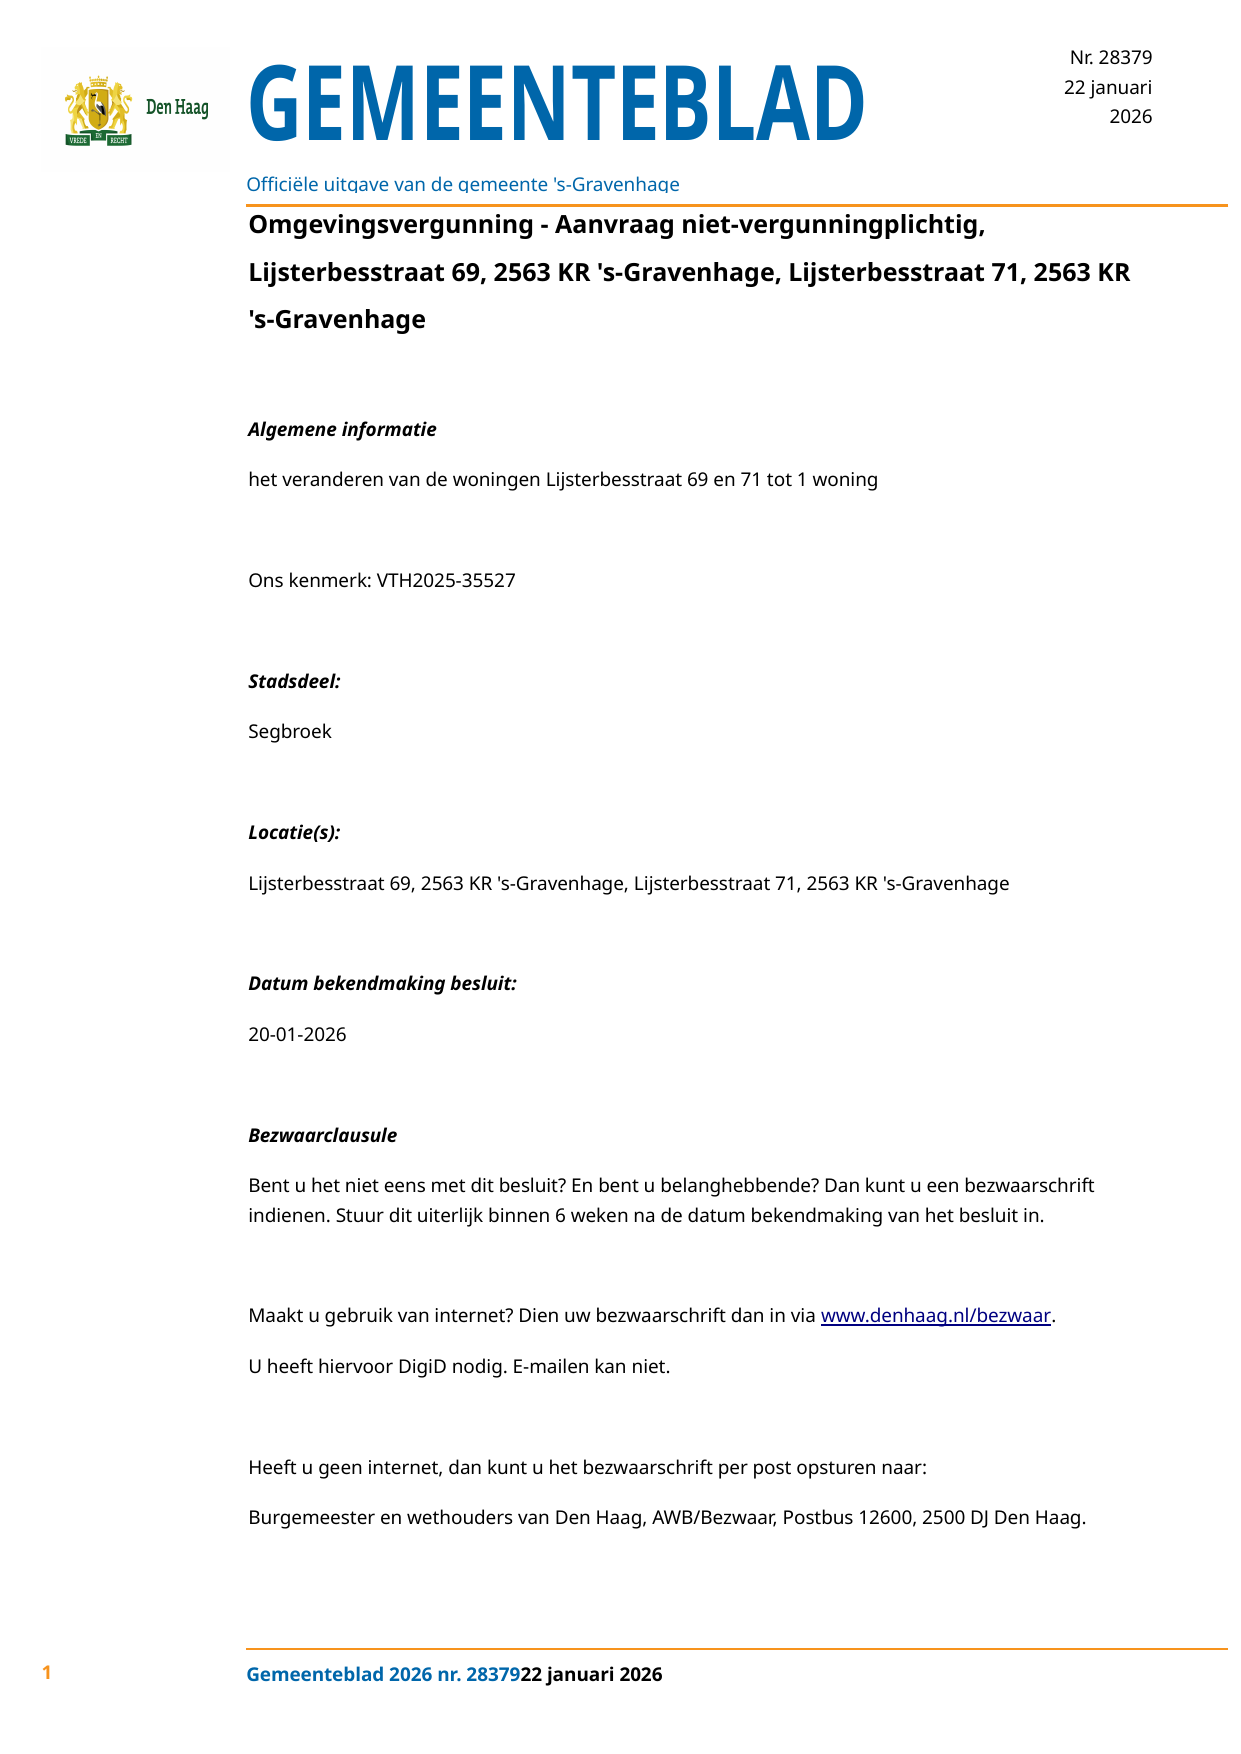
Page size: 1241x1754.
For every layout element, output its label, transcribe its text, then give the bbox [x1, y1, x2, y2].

text Stadsdeel: [248, 668, 1152, 694]
text Maakt u gebruik van internet? Dien uw bezwaarschrift dan in via www.denhaag.nl/bezwaar. [248, 1303, 1152, 1328]
text Bent u het niet eens met dit besluit? En bent u belanghebbende? Dan kunt u een bezwaarschrift indienen. Stuur dit uiterlijk binnen 6 weken na de datum bekendmaking van het besluit in. [248, 1172, 1152, 1227]
text Segbroek [248, 718, 1152, 744]
text Datum bekendmaking besluit: [248, 971, 1152, 996]
text Algemene informatie [248, 416, 1152, 442]
text Omgevingsvergunning - Aanvraag niet-vergunningplichtig, Lijsterbesstraat 69, 2563 KR 's-Gravenhage, Lijsterbesstraat 71, 2563 KR 's-Gravenhage [248, 207, 1152, 336]
picture [41, 47, 231, 172]
text Bezwaarclausule [248, 1122, 1152, 1147]
text Burgemeester en wethouders van Den Haag, AWB/Bezwaar, Postbus 12600, 2500 DJ Den Haag. [248, 1504, 1152, 1530]
text Ons kenmerk: VTH2025-35527 [248, 567, 1152, 593]
text 20-01-2026 [248, 1021, 1152, 1047]
text het veranderen van de woningen Lijsterbesstraat 69 en 71 tot 1 woning [248, 466, 1152, 492]
text Lijsterbesstraat 69, 2563 KR 's-Gravenhage, Lijsterbesstraat 71, 2563 KR 's-Gravenhage [248, 870, 1152, 895]
text Locatie(s): [248, 819, 1152, 845]
text Heeft u geen internet, dan kunt u het bezwaarschrift per post opsturen naar: [248, 1454, 1152, 1479]
text U heeft hiervoor DigiD nodig. E-mailen kan niet. [248, 1353, 1152, 1379]
